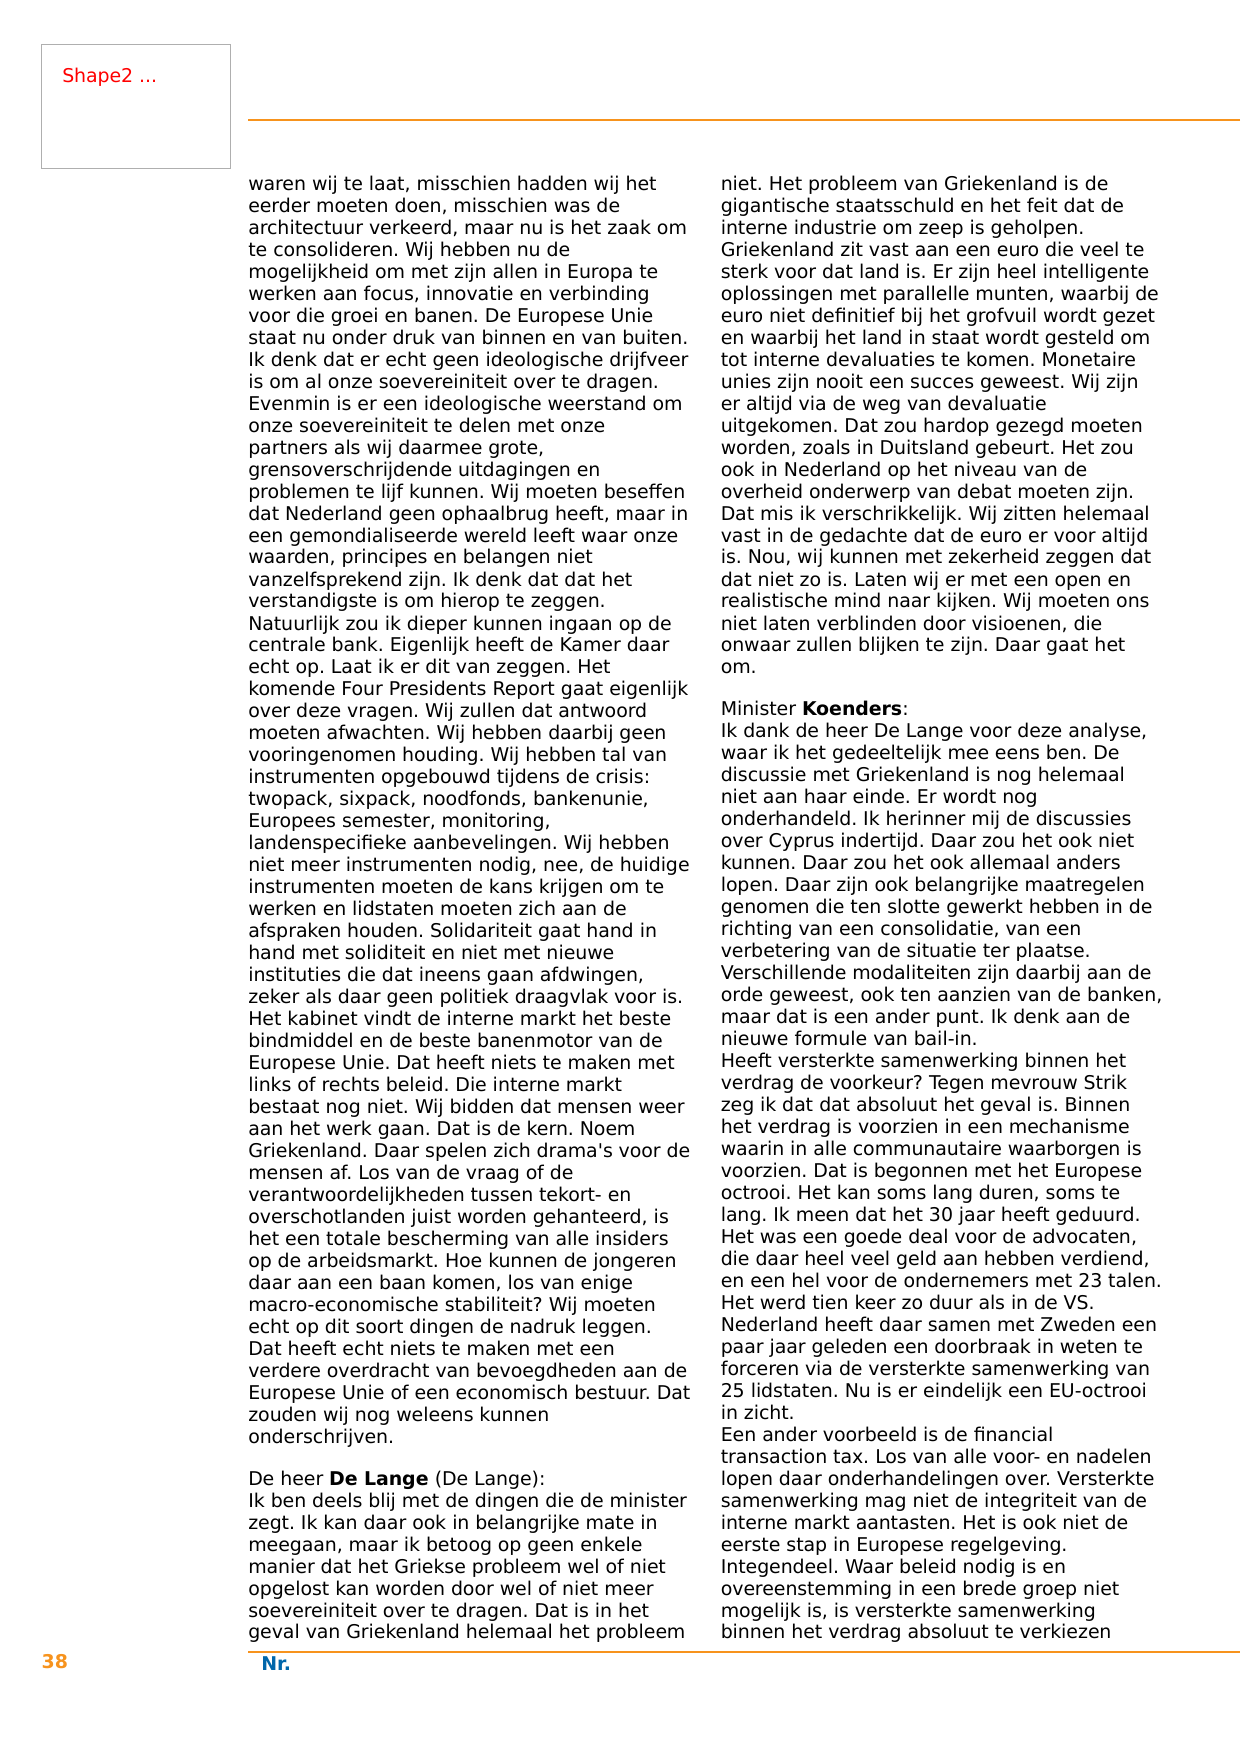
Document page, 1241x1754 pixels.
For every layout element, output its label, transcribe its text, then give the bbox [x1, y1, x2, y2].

text Ik dank de heer De Lange voor deze analyse, waar ik het gedeeltelijk mee eens ben. De discussie met Griekenland is nog helemaal niet aan haar einde. Er wordt nog onderhandeld. Ik herinner mij de discussies over Cyprus indertijd. Daar zou het ook niet kunnen. Daar zou het ook allemaal anders lopen. Daar zijn ook belangrijke maatregelen genomen die ten slotte gewerkt hebben in de richting van een consolidatie, van een verbetering van de situatie ter plaatse. Verschillende modaliteiten zijn daarbij aan de orde geweest, ook ten aanzien van de banken, maar dat is een ander punt. Ik denk aan de nieuwe formule van bail-in. [721, 720, 1163, 1050]
text niet. Het probleem van Griekenland is de gigantische staatsschuld en het feit dat de interne industrie om zeep is geholpen. Griekenland zit vast aan een euro die veel te sterk voor dat land is. Er zijn heel intelligente oplossingen met parallelle munten, waarbij de euro niet definitief bij het grofvuil wordt gezet en waarbij het land in staat wordt gesteld om tot interne devaluaties te komen. Monetaire unies zijn nooit een succes geweest. Wij zijn er altijd via de weg van devaluatie uitgekomen. Dat zou hardop gezegd moeten worden, zoals in Duitsland gebeurt. Het zou ook in Nederland op het niveau van de overheid onderwerp van debat moeten zijn. Dat mis ik verschrikkelijk. Wij zitten helemaal vast in de gedachte dat de euro er voor altijd is. Nou, wij kunnen met zekerheid zeggen dat dat niet zo is. Laten wij er met een open en realistische mind naar kijken. Wij moeten ons niet laten verblinden door visioenen, die onwaar zullen blijken te zijn. Daar gaat het om. [721, 173, 1163, 678]
text Natuurlijk zou ik dieper kunnen ingaan op de centrale bank. Eigenlijk heeft de Kamer daar echt op. Laat ik er dit van zeggen. Het komende Four Presidents Report gaat eigenlijk over deze vragen. Wij zullen dat antwoord moeten afwachten. Wij hebben daarbij geen vooringenomen houding. Wij hebben tal van instrumenten opgebouwd tijdens de crisis: twopack, sixpack, noodfonds, bankenunie, Europees semester, monitoring, landenspecifieke aanbevelingen. Wij hebben niet meer instrumenten nodig, nee, de huidige instrumenten moeten de kans krijgen om te werken en lidstaten moeten zich aan de afspraken houden. Solidariteit gaat hand in hand met soliditeit en niet met nieuwe instituties die dat ineens gaan afdwingen, zeker als daar geen politiek draagvlak voor is. [248, 612, 691, 1008]
text Minister Koenders: [721, 698, 1163, 720]
text De heer De Lange (De Lange): [248, 1468, 691, 1489]
text Ik ben deels blij met de dingen die de minister zegt. Ik kan daar ook in belangrijke mate in meegaan, maar ik betoog op geen enkele manier dat het Griekse probleem wel of niet opgelost kan worden door wel of niet meer soevereiniteit over te dragen. Dat is in het geval van Griekenland helemaal het probleem [248, 1489, 691, 1643]
text Heeft versterkte samenwerking binnen het verdrag de voorkeur? Tegen mevrouw Strik zeg ik dat dat absoluut het geval is. Binnen het verdrag is voorzien in een mechanisme waarin in alle communautaire waarborgen is voorzien. Dat is begonnen met het Europese octrooi. Het kan soms lang duren, soms te lang. Ik meen dat het 30 jaar heeft geduurd. Het was een goede deal voor de advocaten, die daar heel veel geld aan hebben verdiend, en een hel voor de ondernemers met 23 talen. Het werd tien keer zo duur als in de VS. Nederland heeft daar samen met Zweden een paar jaar geleden een doorbraak in weten te forceren via de versterkte samenwerking van 25 lidstaten. Nu is er eindelijk een EU-octrooi in zicht. [721, 1050, 1163, 1424]
text waren wij te laat, misschien hadden wij het eerder moeten doen, misschien was de architectuur verkeerd, maar nu is het zaak om te consolideren. Wij hebben nu de mogelijkheid om met zijn allen in Europa te werken aan focus, innovatie en verbinding voor die groei en banen. De Europese Unie staat nu onder druk van binnen en van buiten. Ik denk dat er echt geen ideologische drijfveer is om al onze soevereiniteit over te dragen. Evenmin is er een ideologische weerstand om onze soevereiniteit te delen met onze partners als wij daarmee grote, grensoverschrijdende uitdagingen en problemen te lijf kunnen. Wij moeten beseffen dat Nederland geen ophaalbrug heeft, maar in een gemondialiseerde wereld leeft waar onze waarden, principes en belangen niet vanzelfsprekend zijn. Ik denk dat dat het verstandigste is om hierop te zeggen. [248, 173, 691, 612]
text Het kabinet vindt de interne markt het beste bindmiddel en de beste banenmotor van de Europese Unie. Dat heeft niets te maken met links of rechts beleid. Die interne markt bestaat nog niet. Wij bidden dat mensen weer aan het werk gaan. Dat is de kern. Noem Griekenland. Daar spelen zich drama's voor de mensen af. Los van de vraag of de verantwoordelijkheden tussen tekort- en overschotlanden juist worden gehanteerd, is het een totale bescherming van alle insiders op de arbeidsmarkt. Hoe kunnen de jongeren daar aan een baan komen, los van enige macro-economische stabiliteit? Wij moeten echt op dit soort dingen de nadruk leggen. Dat heeft echt niets te maken met een verdere overdracht van bevoegdheden aan de Europese Unie of een economisch bestuur. Dat zouden wij nog weleens kunnen onderschrijven. [248, 1008, 691, 1448]
text Een ander voorbeeld is de financial transaction tax. Los van alle voor- en nadelen lopen daar onderhandelingen over. Versterkte samenwerking mag niet de integriteit van de interne markt aantasten. Het is ook niet de eerste stap in Europese regelgeving. Integendeel. Waar beleid nodig is en overeenstemming in een brede groep niet mogelijk is, is versterkte samenwerking binnen het verdrag absoluut te verkiezen [721, 1424, 1163, 1643]
